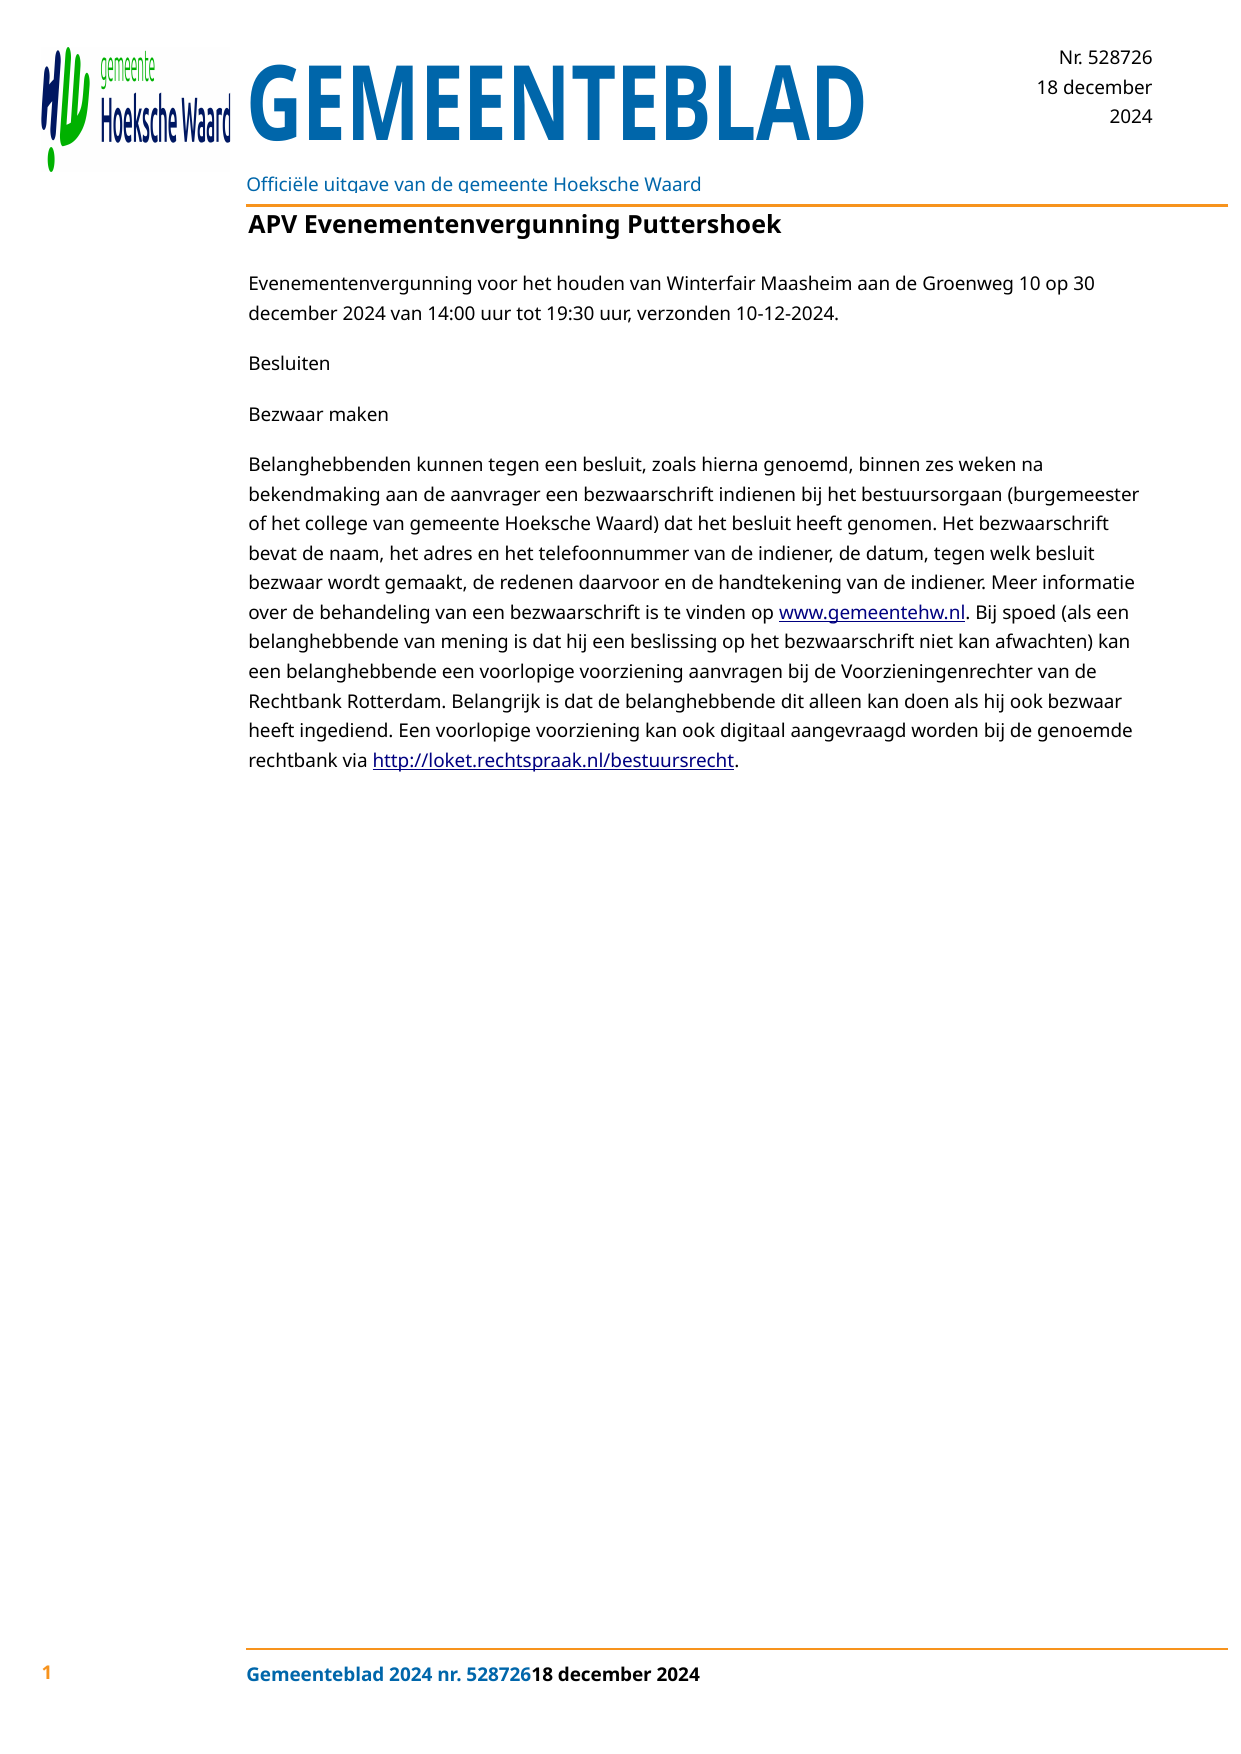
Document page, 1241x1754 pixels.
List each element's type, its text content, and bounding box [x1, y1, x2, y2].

text Belanghebbenden kunnen tegen een besluit, zoals hierna genoemd, binnen zes weken na bekendmaking aan de aanvrager een bezwaarschrift indienen bij het bestuursorgaan (burgemeester of het college van gemeente Hoeksche Waard) dat het besluit heeft genomen. Het bezwaarschrift bevat de naam, het adres en het telefoonnummer van de indiener, de datum, tegen welk besluit bezwaar wordt gemaakt, de redenen daarvoor en de handtekening van de indiener. Meer informatie over de behandeling van een bezwaarschrift is te vinden op www.gemeentehw.nl. Bij spoed (als een belanghebbende van mening is dat hij een beslissing op het bezwaarschrift niet kan afwachten) kan een belanghebbende een voorlopige voorziening aanvragen bij de Voorzieningenrechter van de Rechtbank Rotterdam. Belangrijk is dat de belanghebbende dit alleen kan doen als hij ook bezwaar heeft ingediend. Een voorlopige voorziening kan ook digitaal aangevraagd worden bij de genoemde rechtbank via http://loket.rechtspraak.nl/bestuursrecht. [248, 451, 1152, 773]
picture [41, 47, 231, 172]
text APV Evenementenvergunning Puttershoek [248, 207, 1152, 241]
text Bezwaar maken [248, 401, 1152, 426]
text Besluiten [248, 350, 1152, 376]
text Evenementenvergunning voor het houden van Winterfair Maasheim aan de Groenweg 10 op 30 december 2024 van 14:00 uur tot 19:30 uur, verzonden 10-12-2024. [248, 270, 1152, 326]
